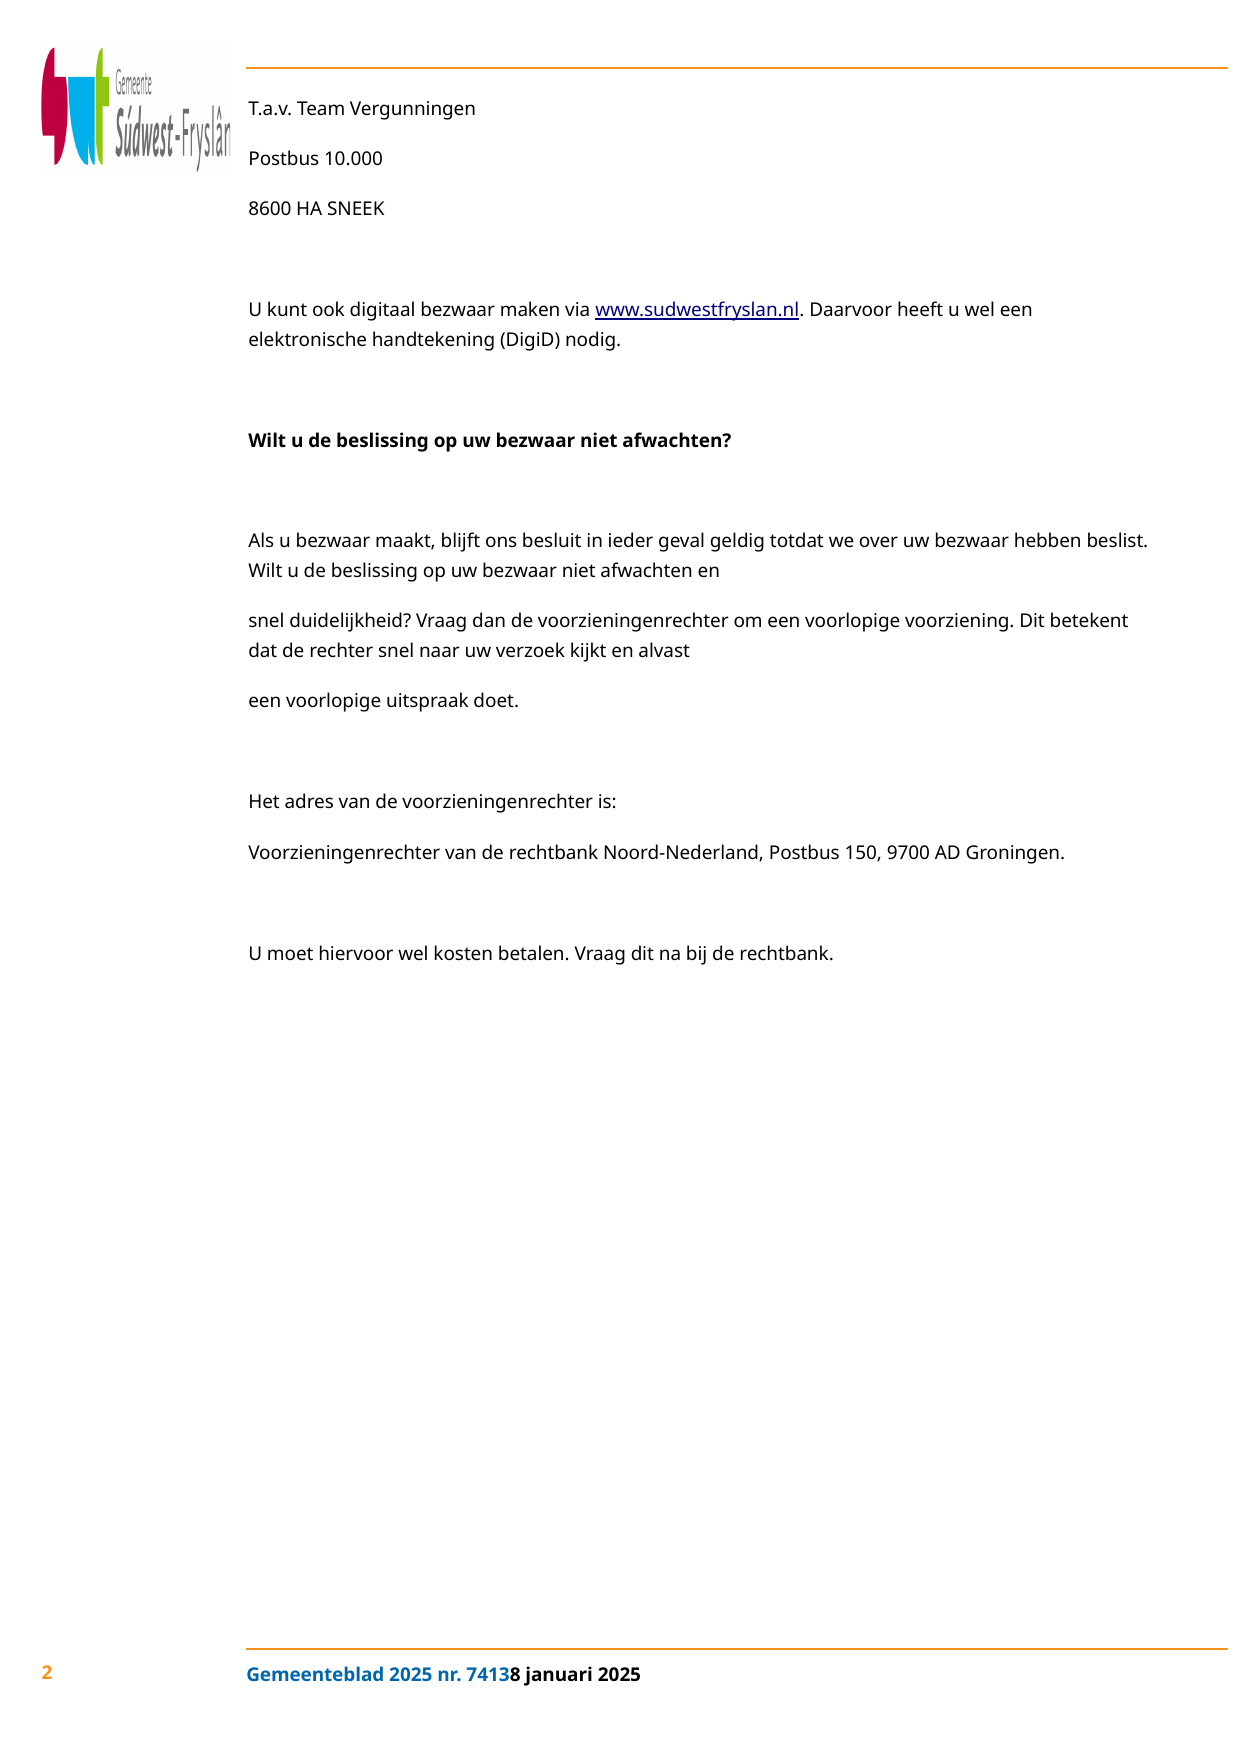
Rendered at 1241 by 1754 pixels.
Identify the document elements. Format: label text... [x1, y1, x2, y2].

text U kunt ook digitaal bezwaar maken via www.sudwestfryslan.nl. Daarvoor heeft u wel een elektronische handtekening (DigiD) nodig. [248, 296, 1152, 352]
text Het adres van de voorzieningenrechter is: [248, 788, 1152, 814]
text Als u bezwaar maakt, blijft ons besluit in ieder geval geldig totdat we over uw bezwaar hebben beslist. Wilt u de beslissing op uw bezwaar niet afwachten en [248, 528, 1152, 583]
text 8600 HA SNEEK [248, 196, 1152, 221]
text Postbus 10.000 [248, 145, 1152, 171]
picture [41, 47, 231, 172]
text Wilt u de beslissing op uw bezwaar niet afwachten? [248, 427, 1152, 453]
text Voorzieningenrechter van de rechtbank Noord-Nederland, Postbus 150, 9700 AD Groningen. [248, 839, 1152, 865]
text snel duidelijkheid? Vraag dan de voorzieningenrechter om een voorlopige voorziening. Dit betekent dat de rechter snel naar uw verzoek kijkt en alvast [248, 608, 1152, 663]
text U moet hiervoor wel kosten betalen. Vraag dit na bij de rechtbank. [248, 940, 1152, 966]
text een voorlopige uitspraak doet. [248, 688, 1152, 713]
text T.a.v. Team Vergunningen [248, 95, 1152, 121]
